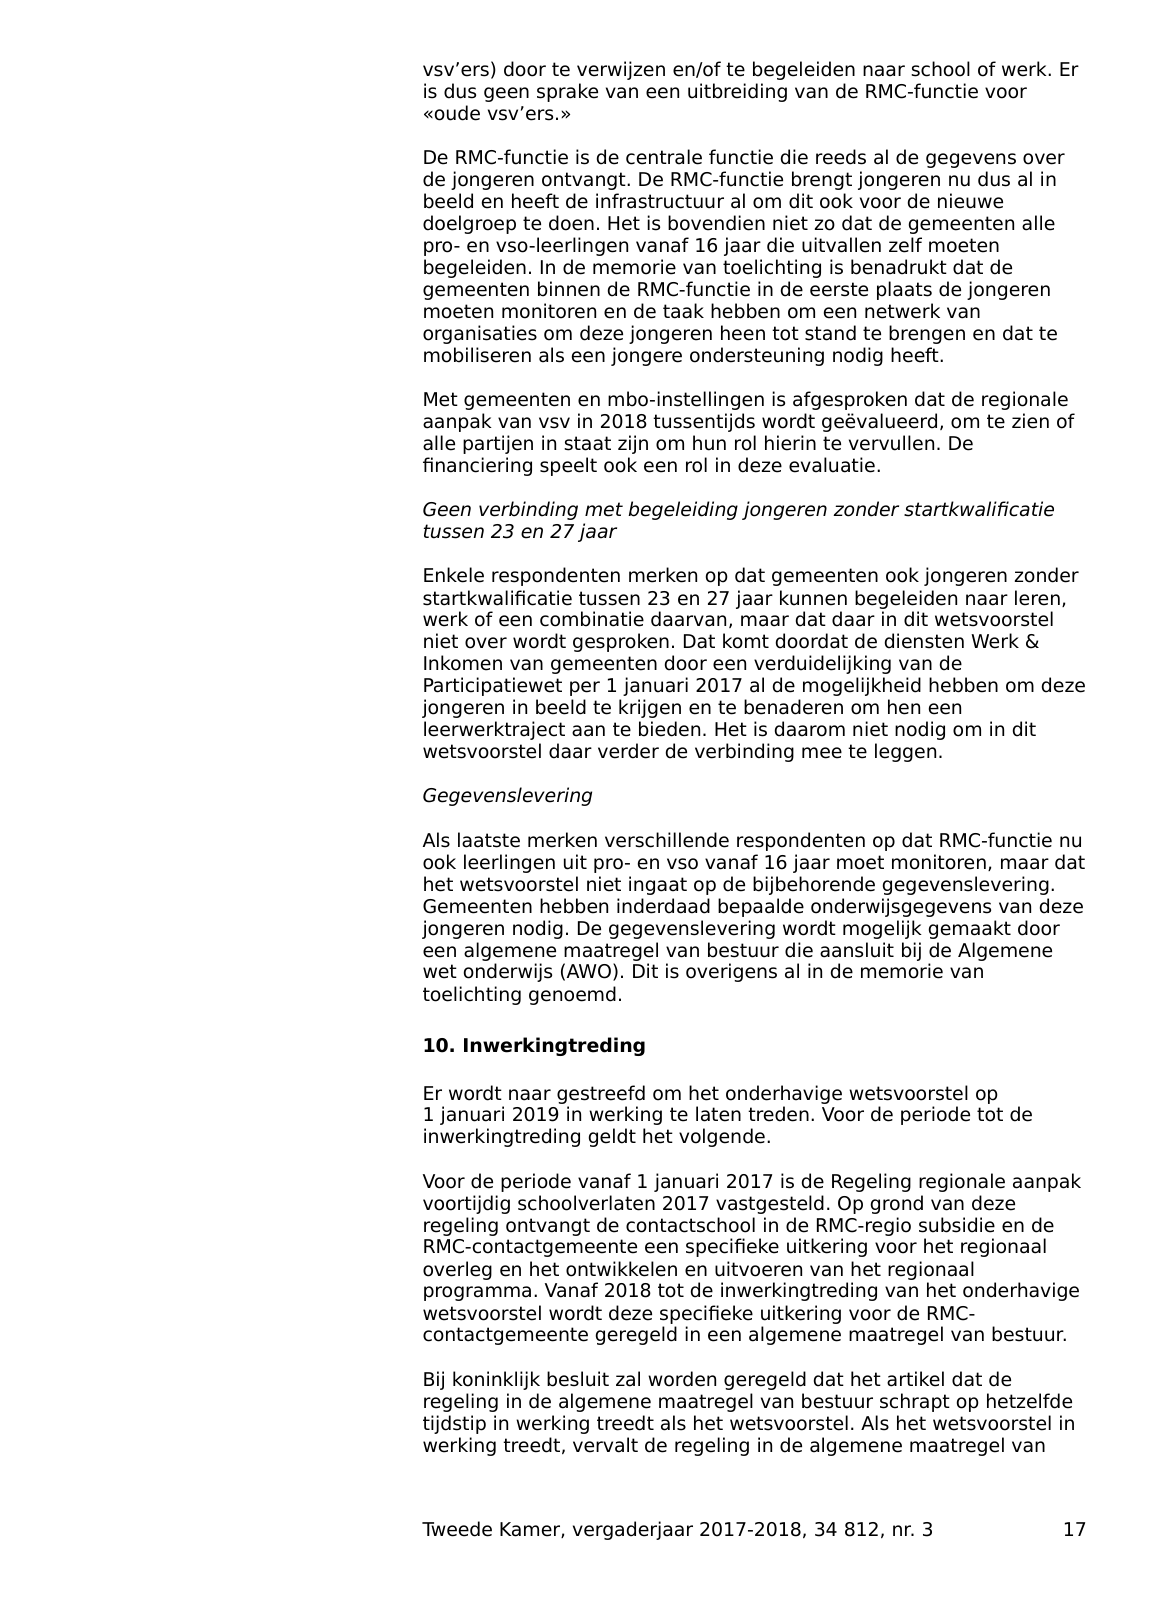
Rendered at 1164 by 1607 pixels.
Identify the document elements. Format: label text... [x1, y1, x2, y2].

text vsv’ers) door te verwijzen en/of te begeleiden naar school of werk. Er is dus geen sprake van een uitbreiding van de RMC-functie voor «oude vsv’ers.» [422, 59, 1087, 125]
text Er wordt naar gestreefd om het onderhavige wetsvoorstel op 1 januari 2019 in werking te laten treden. Voor de periode tot de inwerkingtreding geldt het volgende. [422, 1082, 1087, 1148]
text Bij koninklijk besluit zal worden geregeld dat het artikel dat de regeling in de algemene maatregel van bestuur schrapt op hetzelfde tijdstip in werking treedt als het wetsvoorstel. Als het wetsvoorstel in werking treedt, vervalt de regeling in de algemene maatregel van [422, 1368, 1087, 1456]
subtitle 10. Inwerkingtreding [422, 1035, 1087, 1057]
subtitle Gegevenslevering [422, 785, 1087, 807]
subtitle Geen verbinding met begeleiding jongeren zonder startkwalificatie tussen 23 en 27 jaar [422, 499, 1087, 543]
text Als laatste merken verschillende respondenten op dat RMC-functie nu ook leerlingen uit pro- en vso vanaf 16 jaar moet monitoren, maar dat het wetsvoorstel niet ingaat op de bijbehorende gegevenslevering. Gemeenten hebben inderdaad bepaalde onderwijsgegevens van deze jongeren nodig. De gegevenslevering wordt mogelijk gemaakt door een algemene maatregel van bestuur die aansluit bij de Algemene wet onderwijs (AWO). Dit is overigens al in de memorie van toelichting genoemd. [422, 829, 1087, 1005]
text Met gemeenten en mbo-instellingen is afgesproken dat de regionale aanpak van vsv in 2018 tussentijds wordt geëvalueerd, om te zien of alle partijen in staat zijn om hun rol hierin te vervullen. De financiering speelt ook een rol in deze evaluatie. [422, 389, 1087, 477]
text Enkele respondenten merken op dat gemeenten ook jongeren zonder startkwalificatie tussen 23 en 27 jaar kunnen begeleiden naar leren, werk of een combinatie daarvan, maar dat daar in dit wetsvoorstel niet over wordt gesproken. Dat komt doordat de diensten Werk & Inkomen van gemeenten door een verduidelijking van de Participatiewet per 1 januari 2017 al de mogelijkheid hebben om deze jongeren in beeld te krijgen en te benaderen om hen een leerwerktraject aan te bieden. Het is daarom niet nodig om in dit wetsvoorstel daar verder de verbinding mee te leggen. [422, 565, 1087, 763]
text De RMC-functie is de centrale functie die reeds al de gegevens over de jongeren ontvangt. De RMC-functie brengt jongeren nu dus al in beeld en heeft de infrastructuur al om dit ook voor de nieuwe doelgroep te doen. Het is bovendien niet zo dat de gemeenten alle pro- en vso-leerlingen vanaf 16 jaar die uitvallen zelf moeten begeleiden. In de memorie van toelichting is benadrukt dat de gemeenten binnen de RMC-functie in de eerste plaats de jongeren moeten monitoren en de taak hebben om een netwerk van organisaties om deze jongeren heen tot stand te brengen en dat te mobiliseren als een jongere ondersteuning nodig heeft. [422, 147, 1087, 367]
text Voor de periode vanaf 1 januari 2017 is de Regeling regionale aanpak voortijdig schoolverlaten 2017 vastgesteld. Op grond van deze regeling ontvangt de contactschool in de RMC-regio subsidie en de RMC-contactgemeente een specifieke uitkering voor het regionaal overleg en het ontwikkelen en uitvoeren van het regionaal programma. Vanaf 2018 tot de inwerkingtreding van het onderhavige wetsvoorstel wordt deze specifieke uitkering voor de RMC-contactgemeente geregeld in een algemene maatregel van bestuur. [422, 1171, 1087, 1346]
